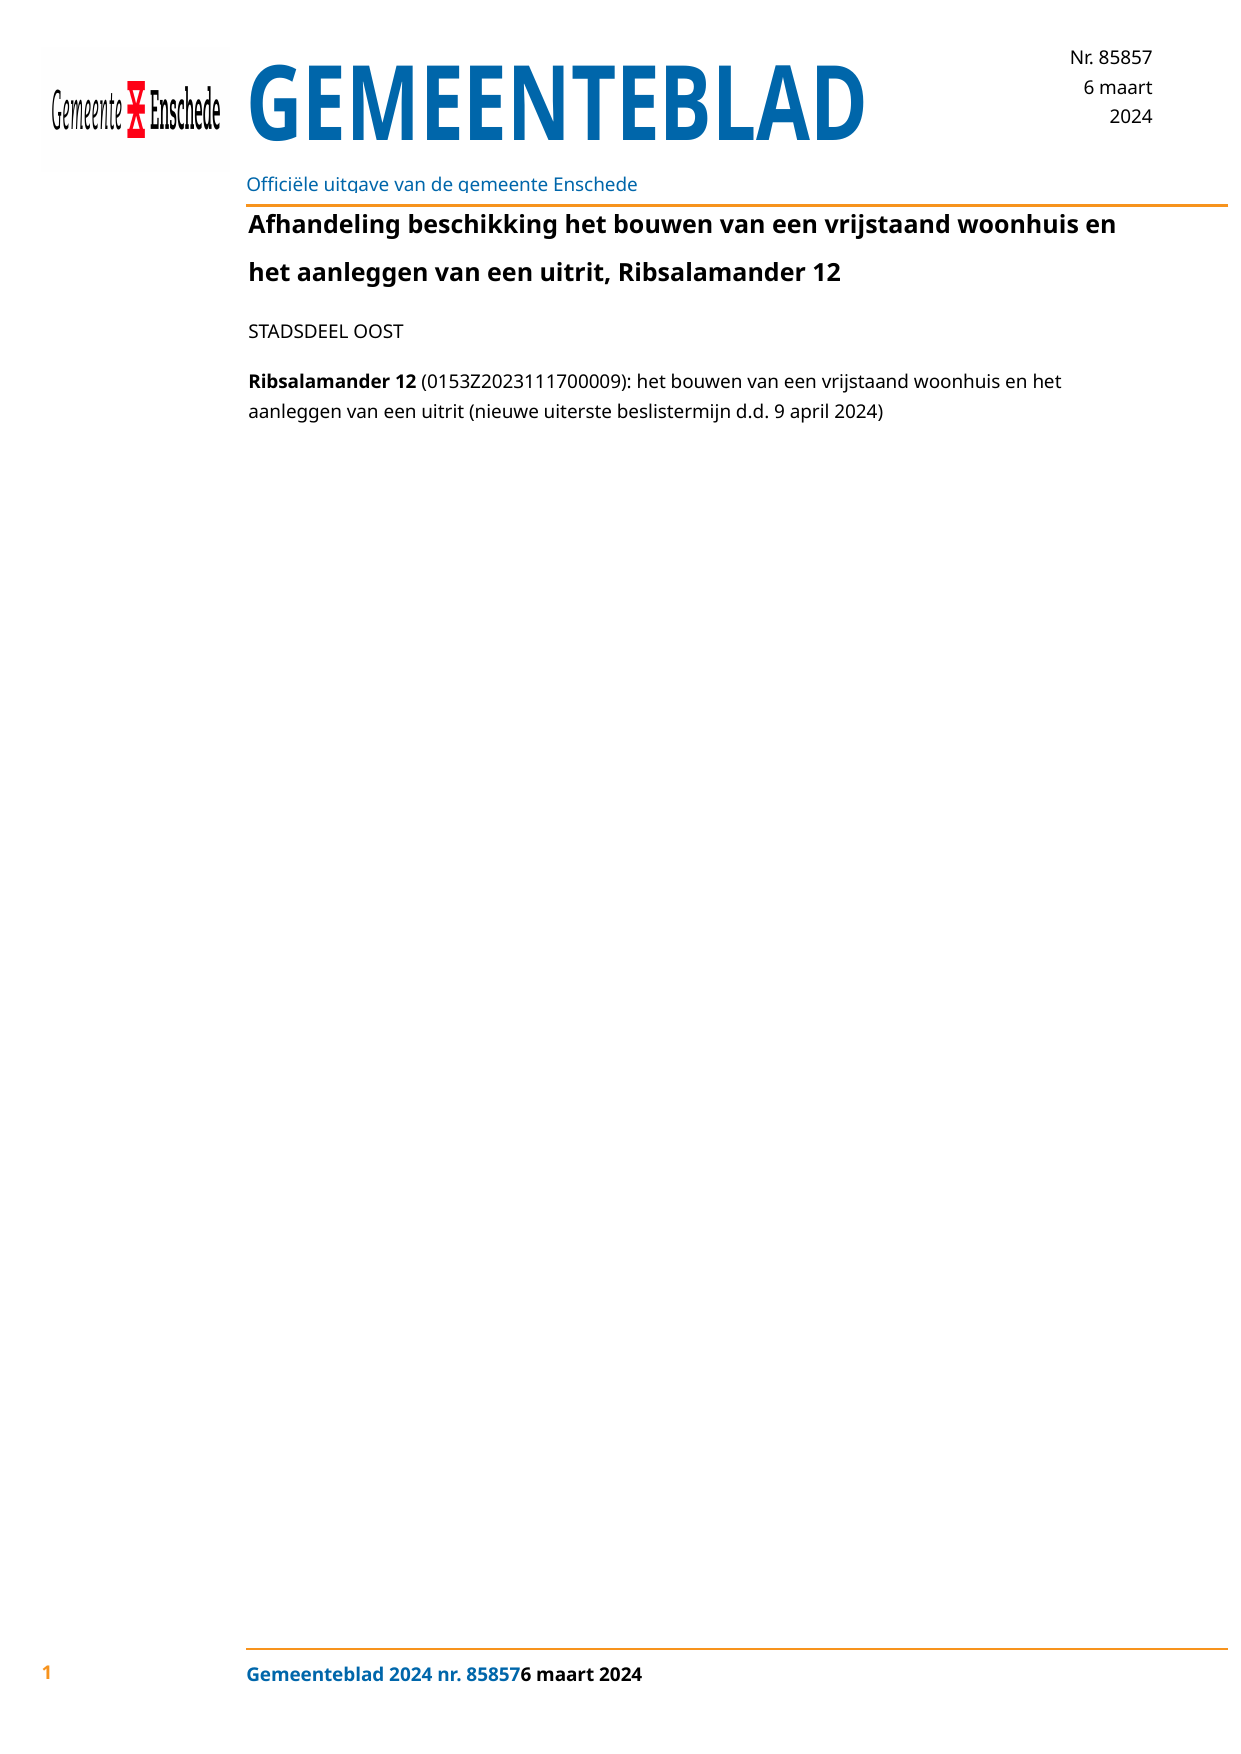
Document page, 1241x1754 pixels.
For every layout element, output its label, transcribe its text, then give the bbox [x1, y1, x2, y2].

text Ribsalamander 12 (0153Z2023111700009): het bouwen van een vrijstaand woonhuis en het aanleggen van een uitrit (nieuwe uiterste beslistermijn d.d. 9 april 2024) [248, 368, 1152, 424]
picture [41, 47, 231, 172]
text Afhandeling beschikking het bouwen van een vrijstaand woonhuis en het aanleggen van een uitrit, Ribsalamander 12 [248, 207, 1152, 288]
text STADSDEEL OOST [248, 318, 1152, 344]
